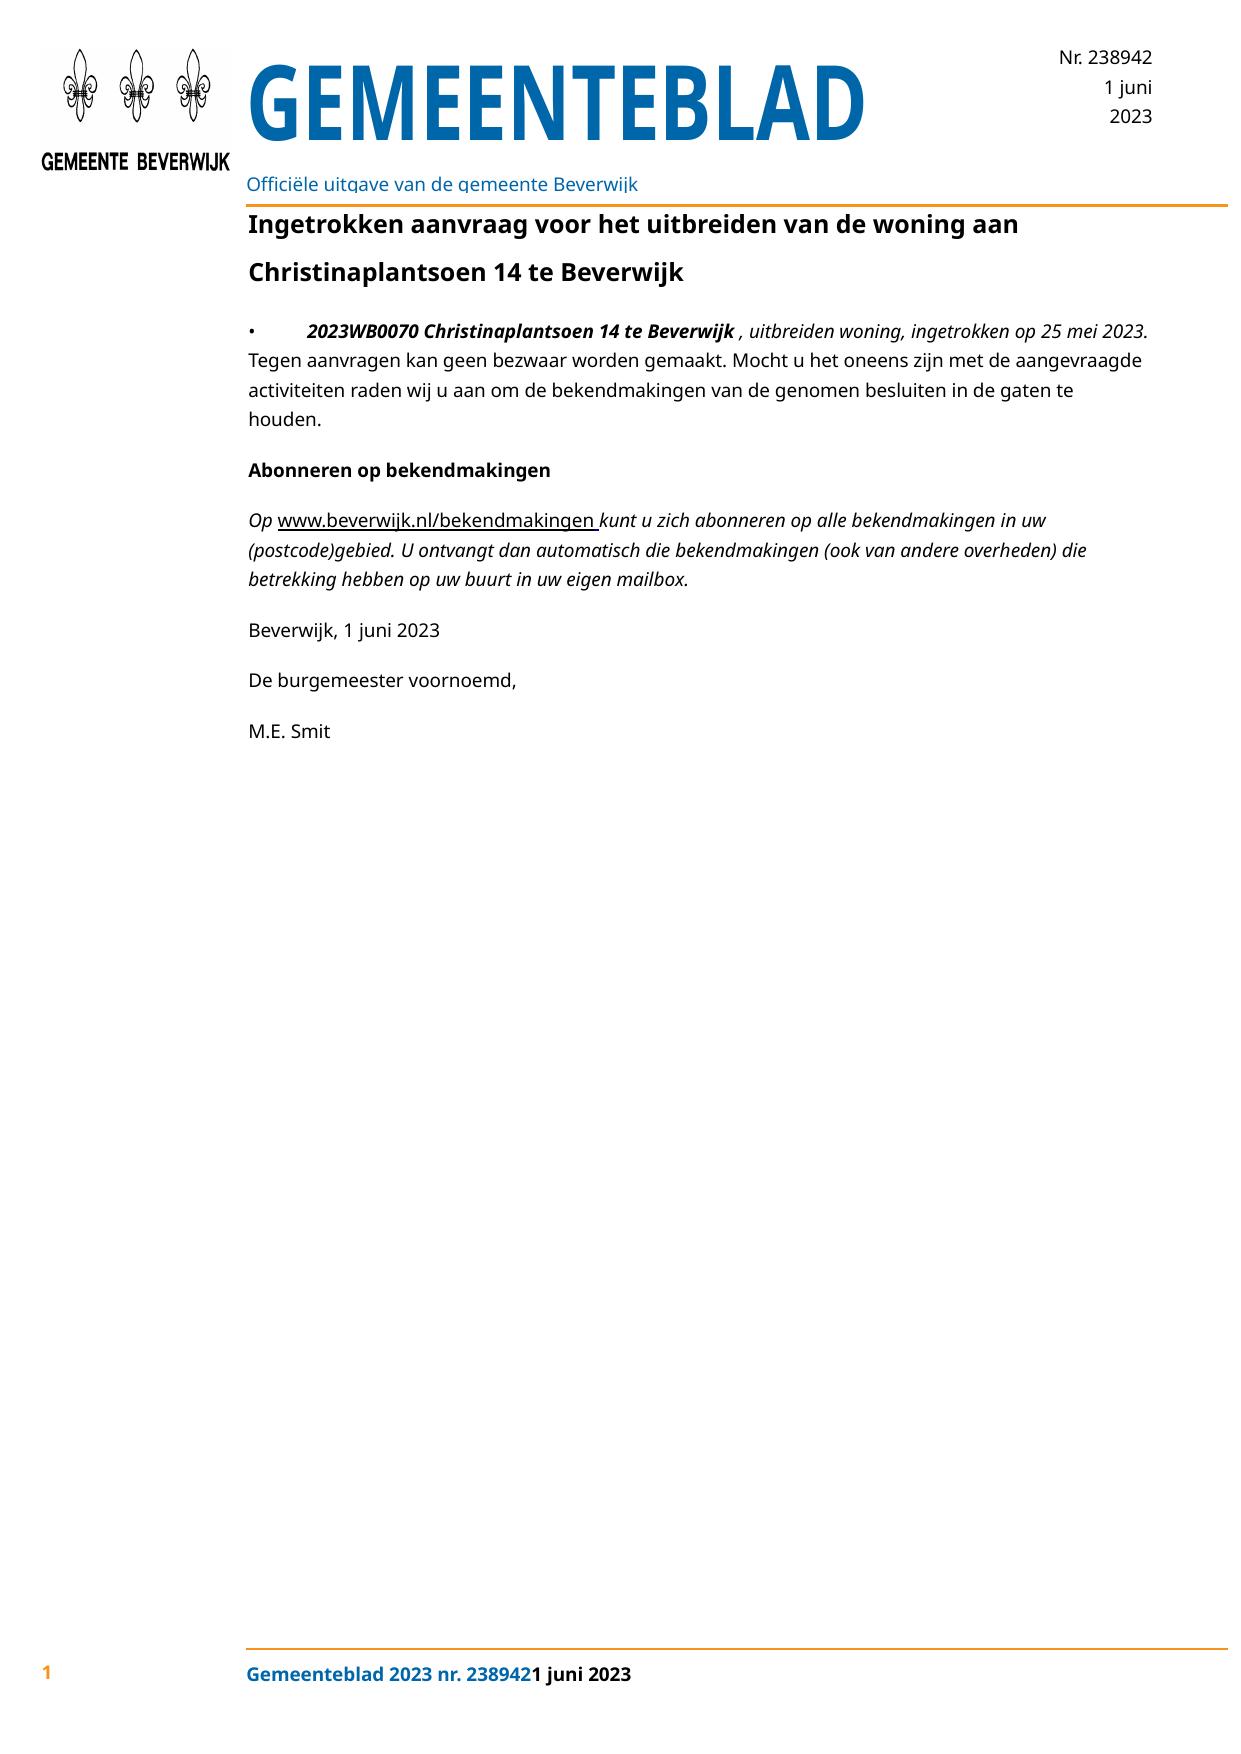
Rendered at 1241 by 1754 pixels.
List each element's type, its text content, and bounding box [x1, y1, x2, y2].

picture [41, 47, 231, 172]
text Abonneren op bekendmakingen [248, 457, 1152, 483]
list 2023WB0070 Christinaplantsoen 14 te Beverwijk , uitbreiden woning, ingetrokken op 25 mei 2023. [248, 318, 1152, 344]
text Beverwijk, 1 juni 2023 [248, 617, 1152, 643]
text M.E. Smit [248, 718, 1152, 744]
text Ingetrokken aanvraag voor het uitbreiden van de woning aan Christinaplantsoen 14 te Beverwijk [248, 207, 1152, 288]
text Tegen aanvragen kan geen bezwaar worden gemaakt. Mocht u het oneens zijn met de aangevraagde activiteiten raden wij u aan om de bekendmakingen van de genomen besluiten in de gaten te houden. [248, 347, 1152, 432]
text Op www.beverwijk.nl/bekendmakingen kunt u zich abonneren op alle bekendmakingen in uw (postcode)gebied. U ontvangt dan automatisch die bekendmakingen (ook van andere overheden) die betrekking hebben op uw buurt in uw eigen mailbox. [248, 507, 1152, 592]
text De burgemeester voornoemd, [248, 667, 1152, 693]
